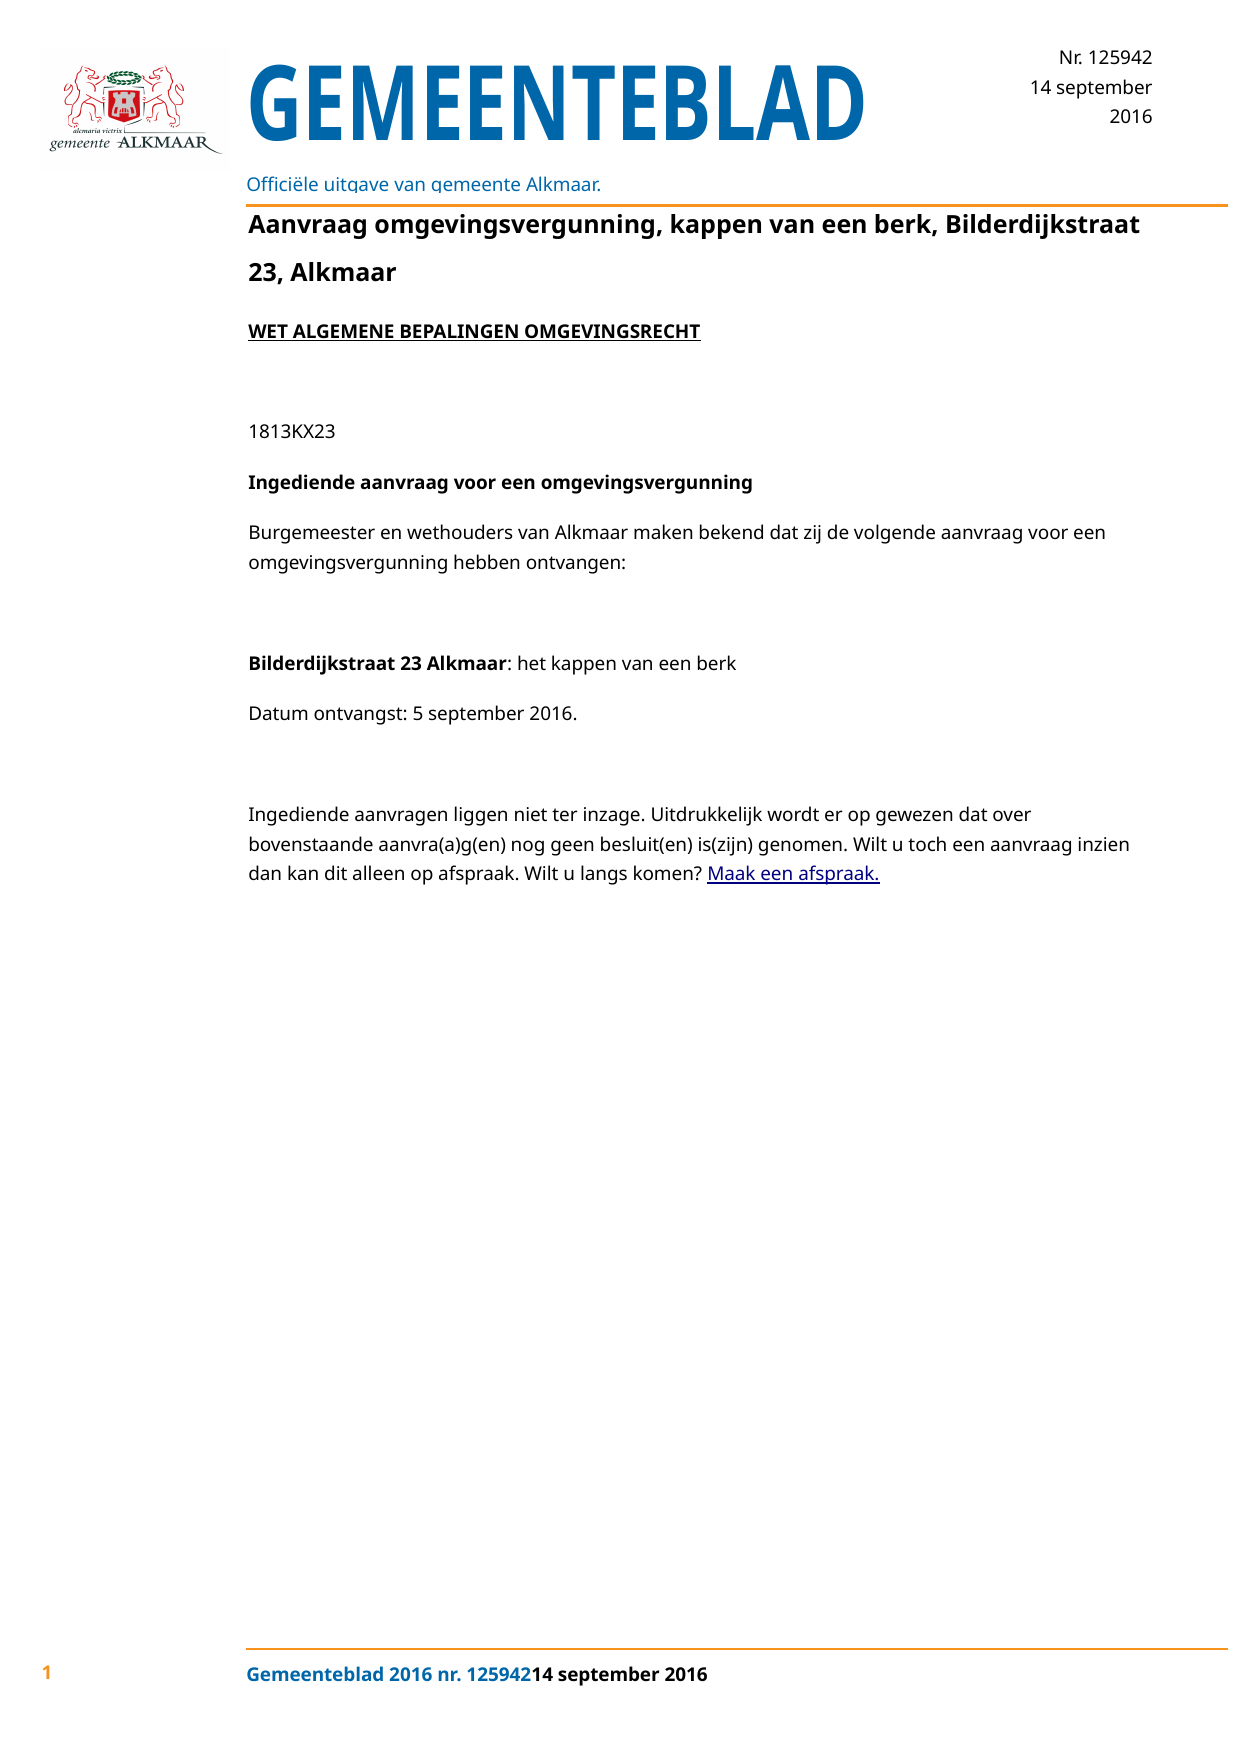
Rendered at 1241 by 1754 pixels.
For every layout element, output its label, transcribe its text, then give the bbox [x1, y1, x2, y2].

text WET ALGEMENE BEPALINGEN OMGEVINGSRECHT [248, 318, 1152, 344]
text 1813KX23 [248, 419, 1152, 444]
text Burgemeester en wethouders van Alkmaar maken bekend dat zij de volgende aanvraag voor een omgevingsvergunning hebben ontvangen: [248, 519, 1152, 575]
picture [41, 47, 231, 172]
text Ingediende aanvraag voor een omgevingsvergunning [248, 469, 1152, 495]
text Ingediende aanvragen liggen niet ter inzage. Uitdrukkelijk wordt er op gewezen dat over bovenstaande aanvra(a)g(en) nog geen besluit(en) is(zijn) genomen. Wilt u toch een aanvraag inzien dan kan dit alleen op afspraak. Wilt u langs komen? Maak een afspraak. [248, 801, 1152, 886]
text Aanvraag omgevingsvergunning, kappen van een berk, Bilderdijkstraat 23, Alkmaar [248, 207, 1152, 288]
text Datum ontvangst: 5 september 2016. [248, 700, 1152, 726]
text Bilderdijkstraat 23 Alkmaar: het kappen van een berk [248, 650, 1152, 676]
